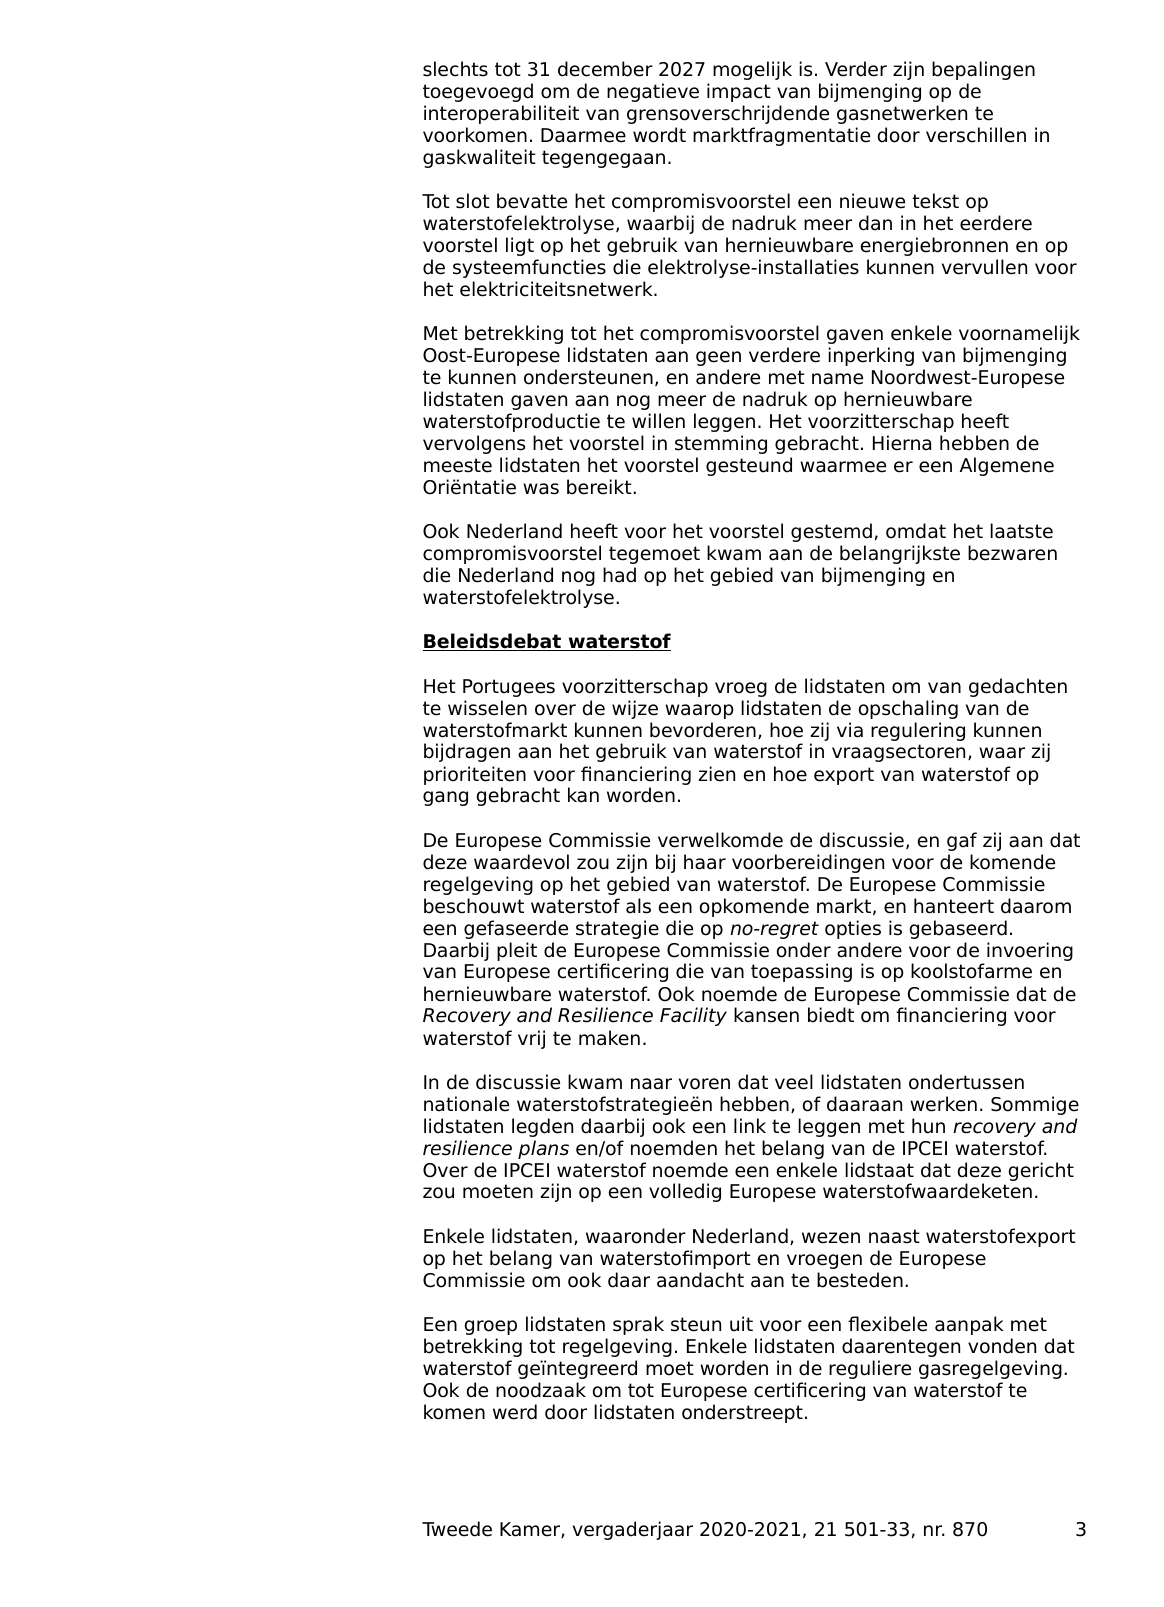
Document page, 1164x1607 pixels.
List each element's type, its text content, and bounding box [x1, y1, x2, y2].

text Met betrekking tot het compromisvoorstel gaven enkele voornamelijk Oost-Europese lidstaten aan geen verdere inperking van bijmenging te kunnen ondersteunen, en andere met name Noordwest-Europese lidstaten gaven aan nog meer de nadruk op hernieuwbare waterstofproductie te willen leggen. Het voorzitterschap heeft vervolgens het voorstel in stemming gebracht. Hierna hebben de meeste lidstaten het voorstel gesteund waarmee er een Algemene Oriëntatie was bereikt. [422, 323, 1087, 499]
text Tot slot bevatte het compromisvoorstel een nieuwe tekst op waterstofelektrolyse, waarbij de nadruk meer dan in het eerdere voorstel ligt op het gebruik van hernieuwbare energiebronnen en op de systeemfuncties die elektrolyse-installaties kunnen vervullen voor het elektriciteitsnetwerk. [422, 191, 1087, 301]
text De Europese Commissie verwelkomde de discussie, en gaf zij aan dat deze waardevol zou zijn bij haar voorbereidingen voor de komende regelgeving op het gebied van waterstof. De Europese Commissie beschouwt waterstof als een opkomende markt, en hanteert daarom een gefaseerde strategie die op no-regret opties is gebaseerd. Daarbij pleit de Europese Commissie onder andere voor de invoering van Europese certificering die van toepassing is op koolstofarme en hernieuwbare waterstof. Ook noemde de Europese Commissie dat de Recovery and Resilience Facility kansen biedt om financiering voor waterstof vrij te maken. [422, 829, 1087, 1049]
text Ook Nederland heeft voor het voorstel gestemd, omdat het laatste compromisvoorstel tegemoet kwam aan de belangrijkste bezwaren die Nederland nog had op het gebied van bijmenging en waterstofelektrolyse. [422, 521, 1087, 609]
text Een groep lidstaten sprak steun uit voor een flexibele aanpak met betrekking tot regelgeving. Enkele lidstaten daarentegen vonden dat waterstof geïntegreerd moet worden in de reguliere gasregelgeving. Ook de noodzaak om tot Europese certificering van waterstof te komen werd door lidstaten onderstreept. [422, 1314, 1087, 1424]
text slechts tot 31 december 2027 mogelijk is. Verder zijn bepalingen toegevoegd om de negatieve impact van bijmenging op de interoperabiliteit van grensoverschrijdende gasnetwerken te voorkomen. Daarmee wordt marktfragmentatie door verschillen in gaskwaliteit tegengegaan. [422, 59, 1087, 169]
text In de discussie kwam naar voren dat veel lidstaten ondertussen nationale waterstofstrategieën hebben, of daaraan werken. Sommige lidstaten legden daarbij ook een link te leggen met hun recovery and resilience plans en/of noemden het belang van de IPCEI waterstof. Over de IPCEI waterstof noemde een enkele lidstaat dat deze gericht zou moeten zijn op een volledig Europese waterstofwaardeketen. [422, 1072, 1087, 1203]
subtitle Beleidsdebat waterstof [422, 631, 1087, 653]
text Enkele lidstaten, waaronder Nederland, wezen naast waterstofexport op het belang van waterstofimport en vroegen de Europese Commissie om ook daar aandacht aan te besteden. [422, 1226, 1087, 1292]
text Het Portugees voorzitterschap vroeg de lidstaten om van gedachten te wisselen over de wijze waarop lidstaten de opschaling van de waterstofmarkt kunnen bevorderen, hoe zij via regulering kunnen bijdragen aan het gebruik van waterstof in vraagsectoren, waar zij prioriteiten voor financiering zien en hoe export van waterstof op gang gebracht kan worden. [422, 676, 1087, 807]
